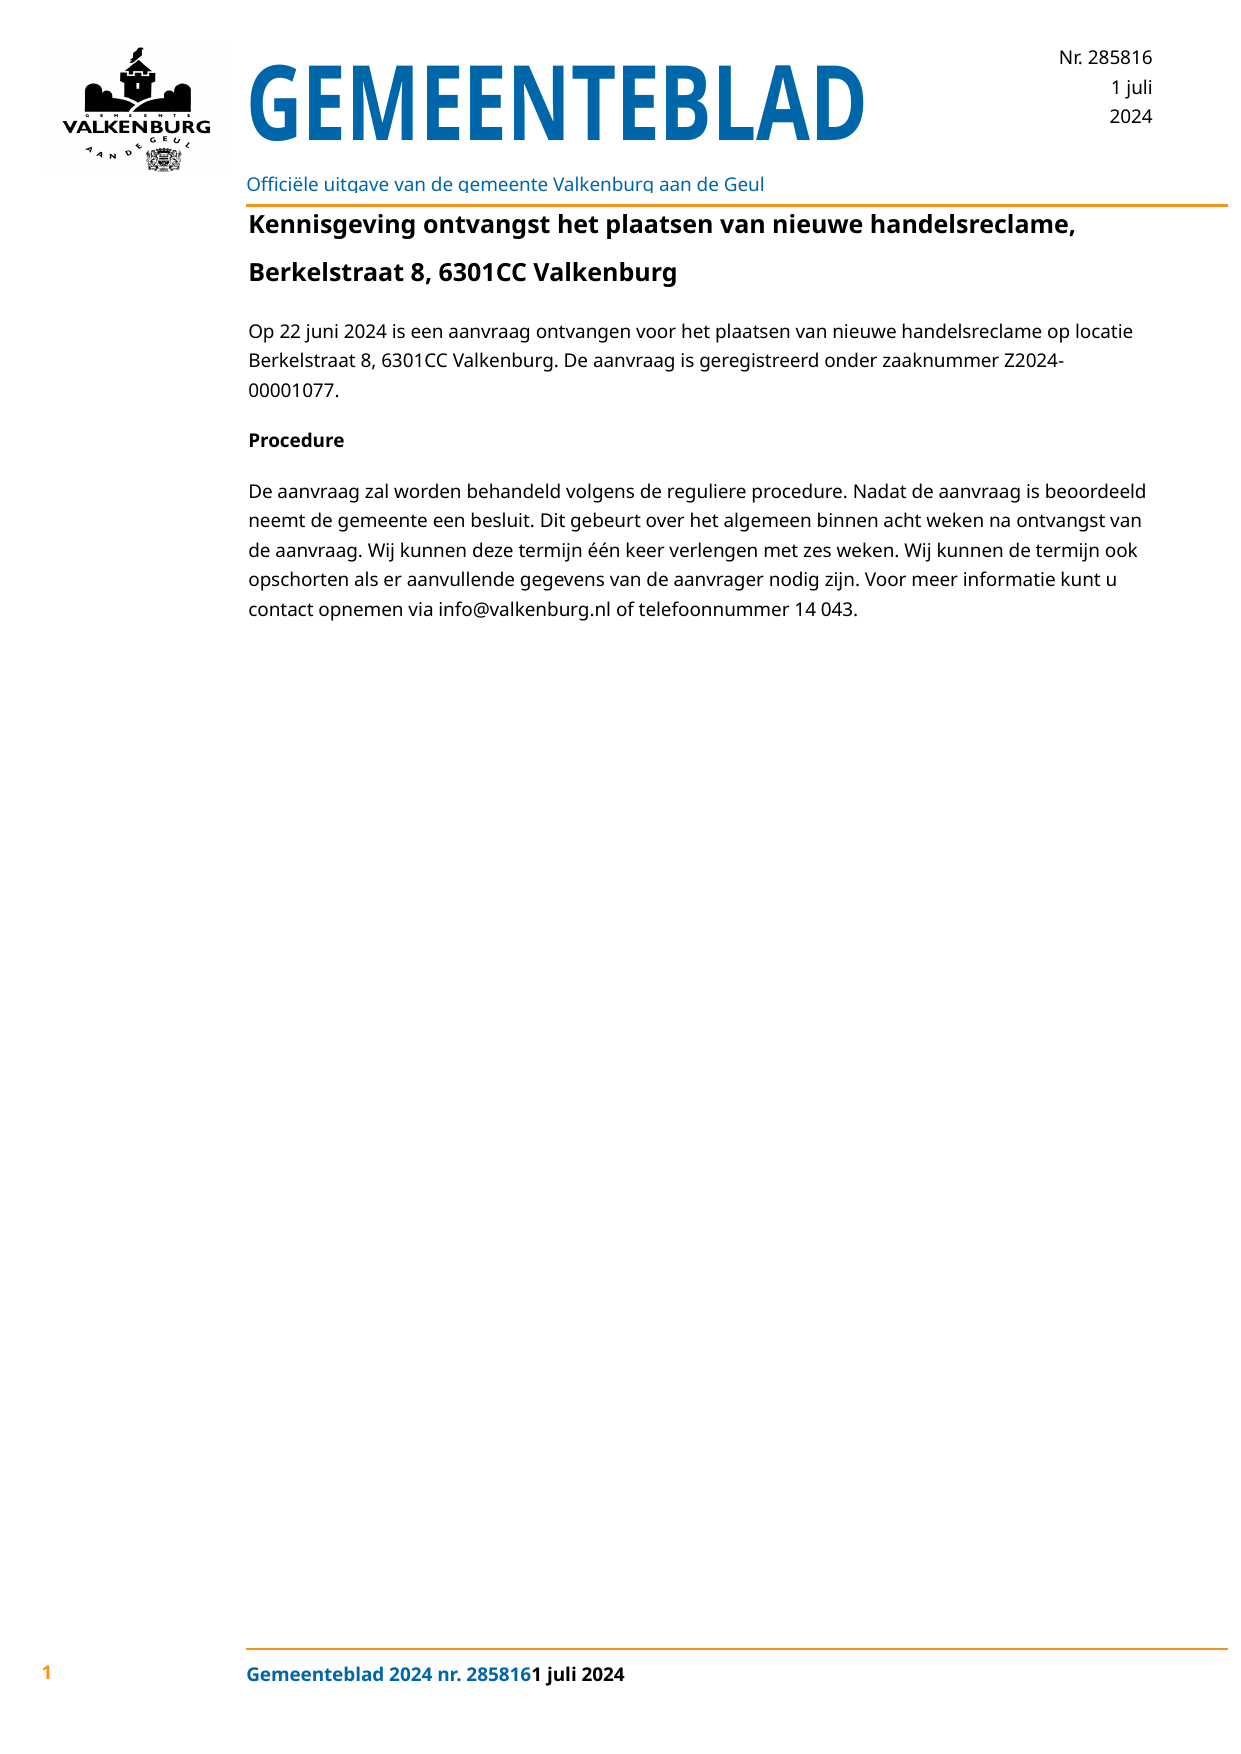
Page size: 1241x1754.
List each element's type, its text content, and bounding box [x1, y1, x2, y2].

picture [41, 47, 231, 172]
text Procedure [248, 427, 1152, 453]
text Kennisgeving ontvangst het plaatsen van nieuwe handelsreclame, Berkelstraat 8, 6301CC Valkenburg [248, 207, 1152, 288]
text De aanvraag zal worden behandeld volgens de reguliere procedure. Nadat de aanvraag is beoordeeld neemt de gemeente een besluit. Dit gebeurt over het algemeen binnen acht weken na ontvangst van de aanvraag. Wij kunnen deze termijn één keer verlengen met zes weken. Wij kunnen de termijn ook opschorten als er aanvullende gegevens van de aanvrager nodig zijn. Voor meer informatie kunt u contact opnemen via info@valkenburg.nl of telefoonnummer 14 043. [248, 478, 1152, 622]
text Op 22 juni 2024 is een aanvraag ontvangen voor het plaatsen van nieuwe handelsreclame op locatie Berkelstraat 8, 6301CC Valkenburg. De aanvraag is geregistreerd onder zaaknummer Z2024-00001077. [248, 318, 1152, 403]
